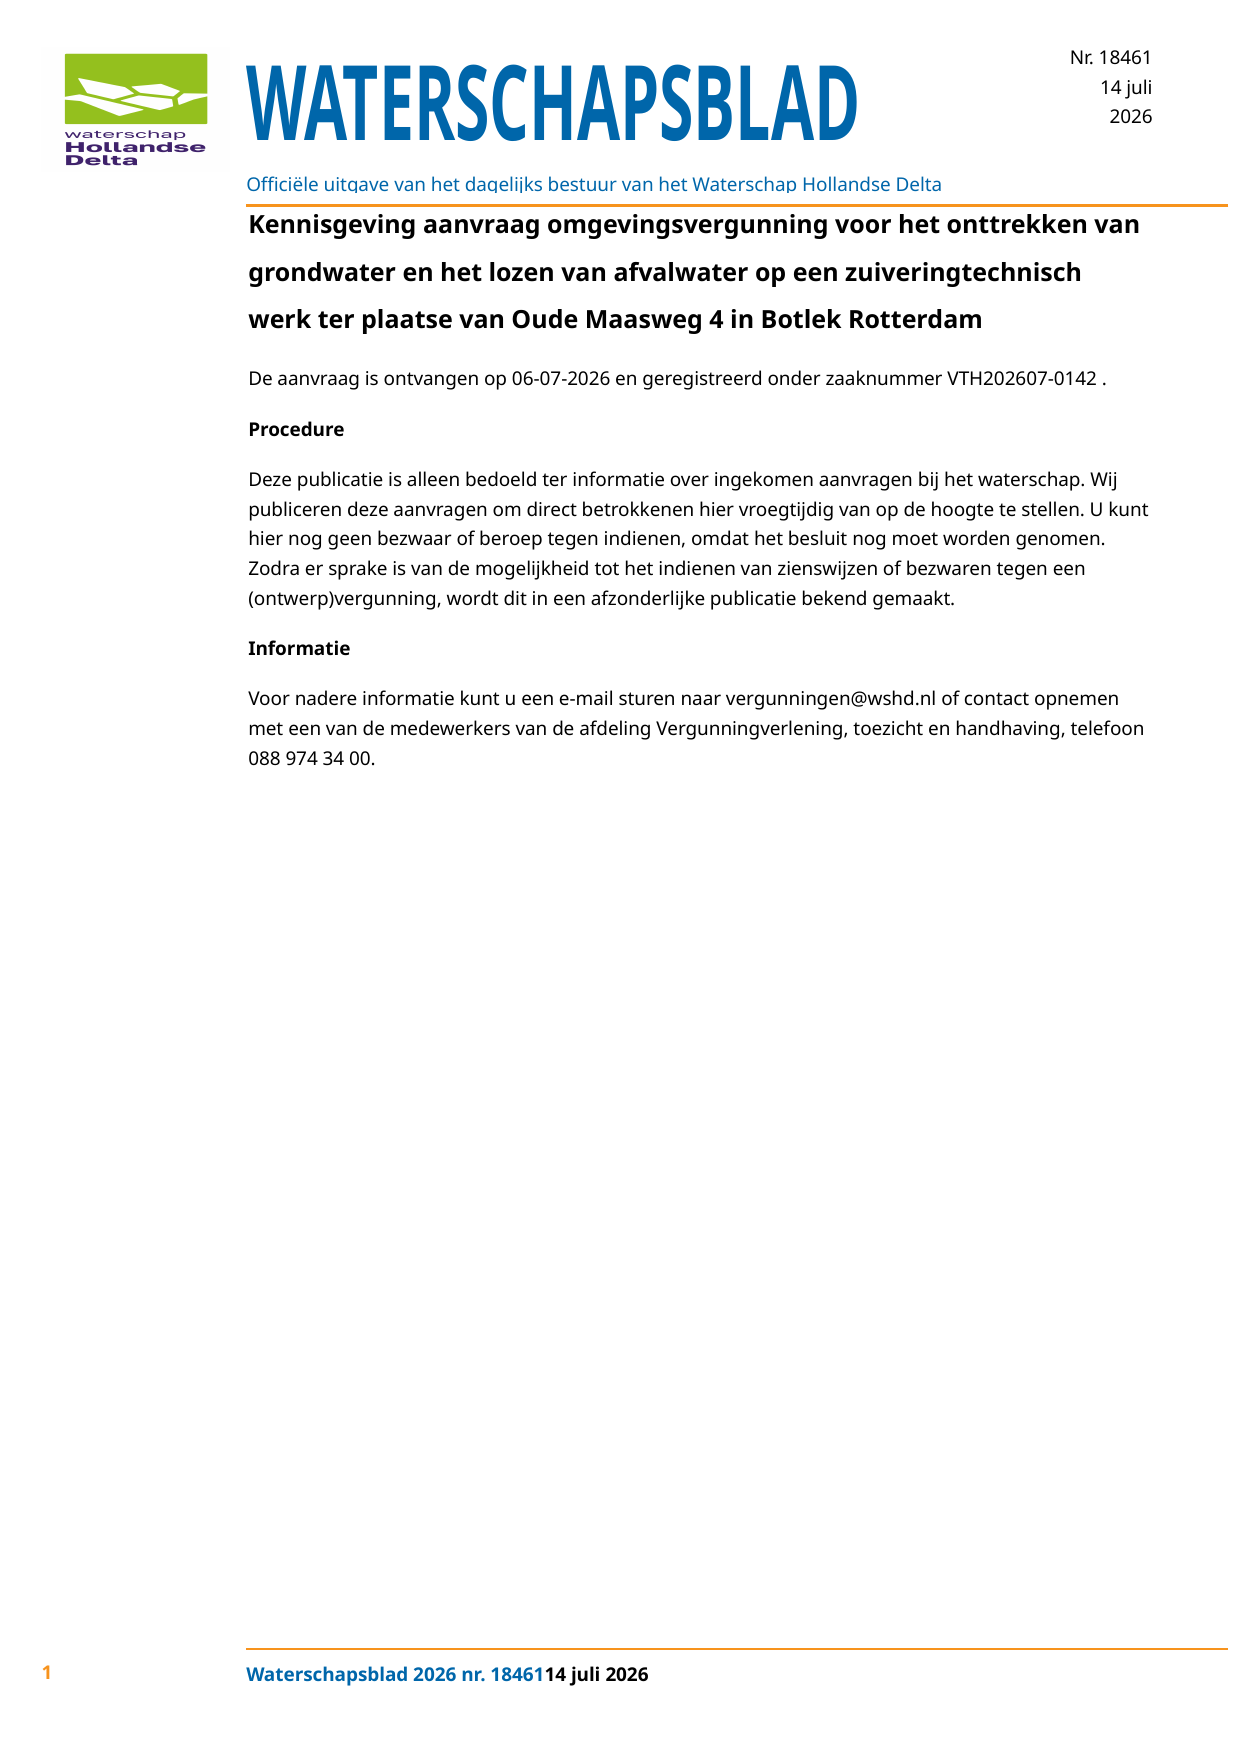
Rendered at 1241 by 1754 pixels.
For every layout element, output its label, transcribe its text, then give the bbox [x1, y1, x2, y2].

text Kennisgeving aanvraag omgevingsvergunning voor het onttrekken van grondwater en het lozen van afvalwater op een zuiveringtechnisch werk ter plaatse van Oude Maasweg 4 in Botlek Rotterdam [248, 207, 1152, 336]
text Voor nadere informatie kunt u een e-mail sturen naar vergunningen@wshd.nl of contact opnemen met een van de medewerkers van de afdeling Vergunningverlening, toezicht en handhaving, telefoon 088 974 34 00. [248, 686, 1152, 770]
text Procedure [248, 416, 1152, 442]
picture [41, 47, 231, 172]
text Informatie [248, 635, 1152, 661]
text De aanvraag is ontvangen op 06-07-2026 en geregistreerd onder zaaknummer VTH202607-0142 . [248, 366, 1152, 391]
text Deze publicatie is alleen bedoeld ter informatie over ingekomen aanvragen bij het waterschap. Wij publiceren deze aanvragen om direct betrokkenen hier vroegtijdig van op de hoogte te stellen. U kunt hier nog geen bezwaar of beroep tegen indienen, omdat het besluit nog moet worden genomen. Zodra er sprake is van de mogelijkheid tot het indienen van zienswijzen of bezwaren tegen een (ontwerp)vergunning, wordt dit in een afzonderlijke publicatie bekend gemaakt. [248, 466, 1152, 610]
